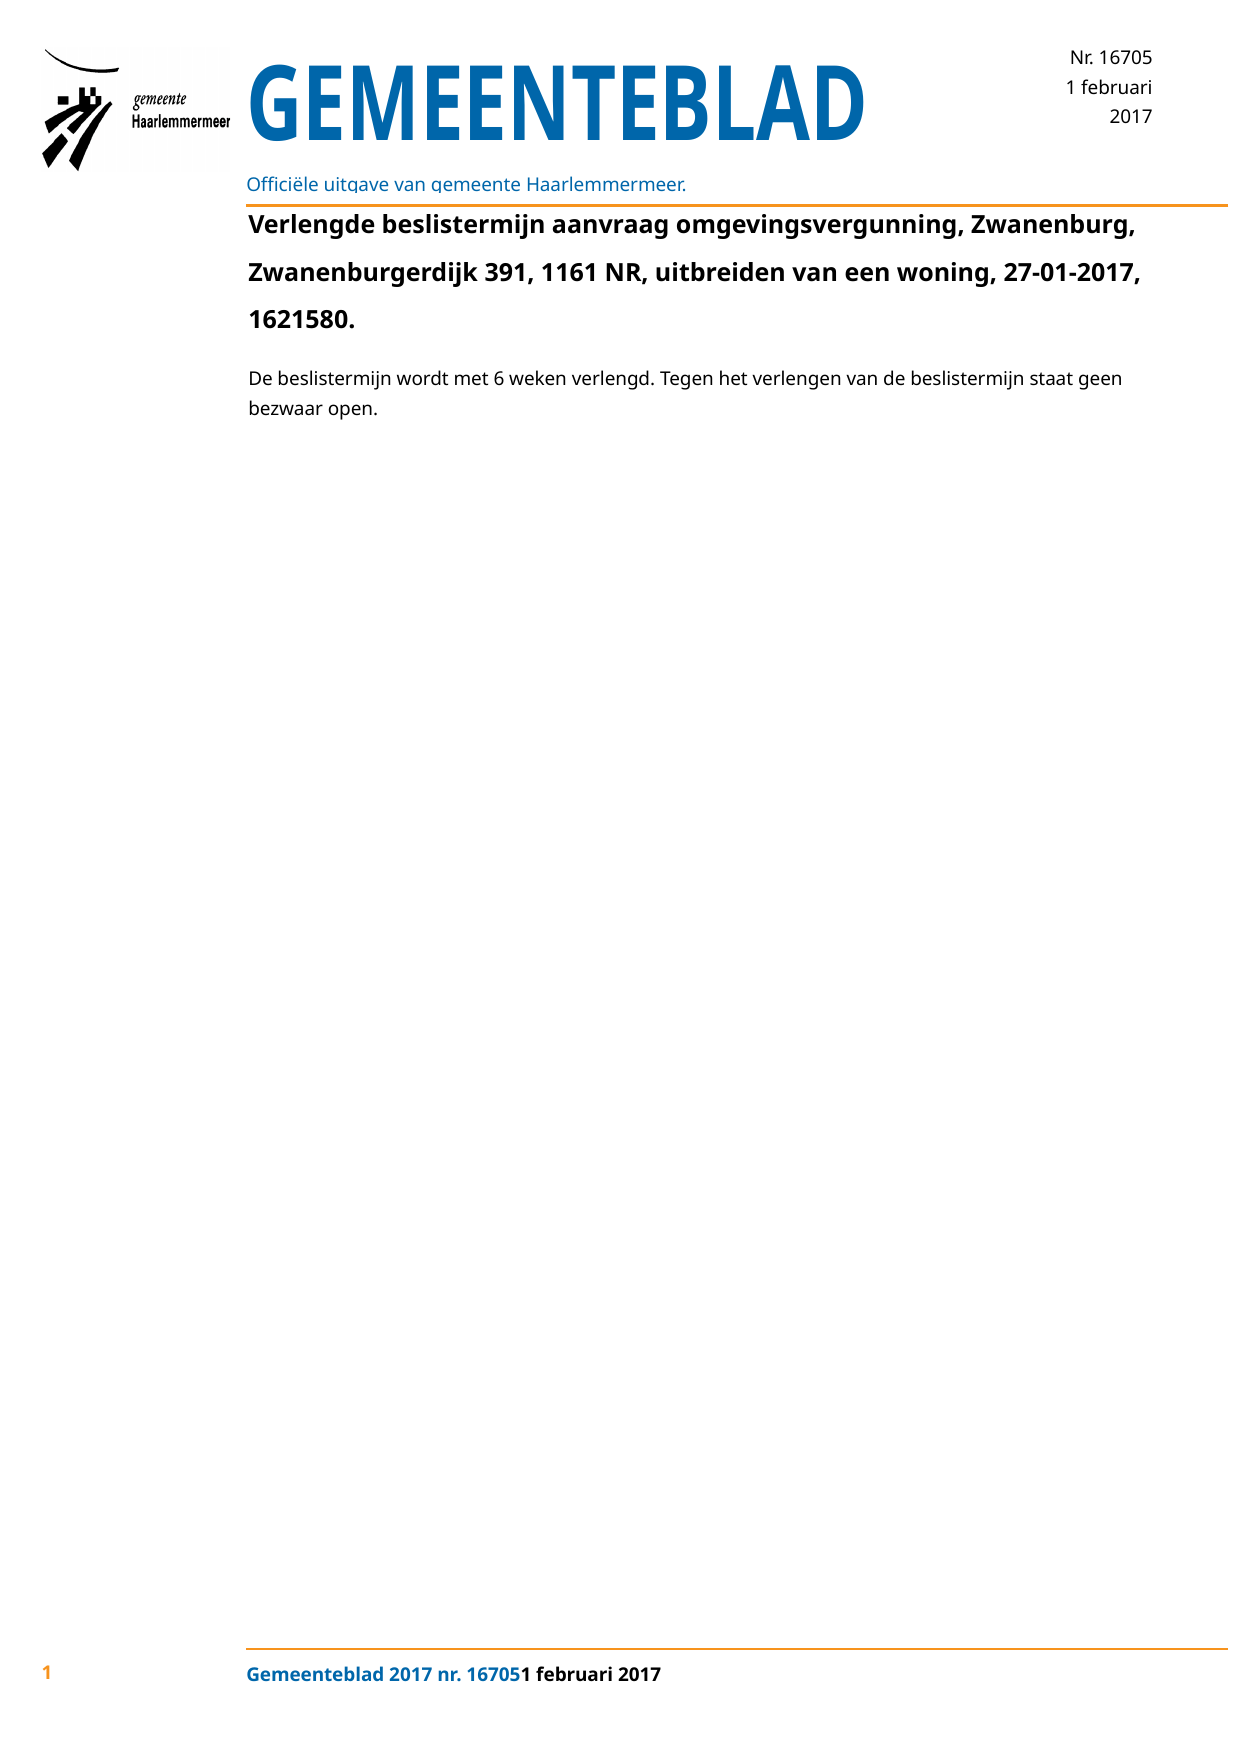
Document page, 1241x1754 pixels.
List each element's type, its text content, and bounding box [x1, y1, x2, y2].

text Verlengde beslistermijn aanvraag omgevingsvergunning, Zwanenburg, Zwanenburgerdijk 391, 1161 NR, uitbreiden van een woning, 27-01-2017, 1621580. [248, 207, 1152, 336]
picture [41, 47, 231, 172]
text De beslistermijn wordt met 6 weken verlengd. Tegen het verlengen van de beslistermijn staat geen bezwaar open. [248, 366, 1152, 421]
